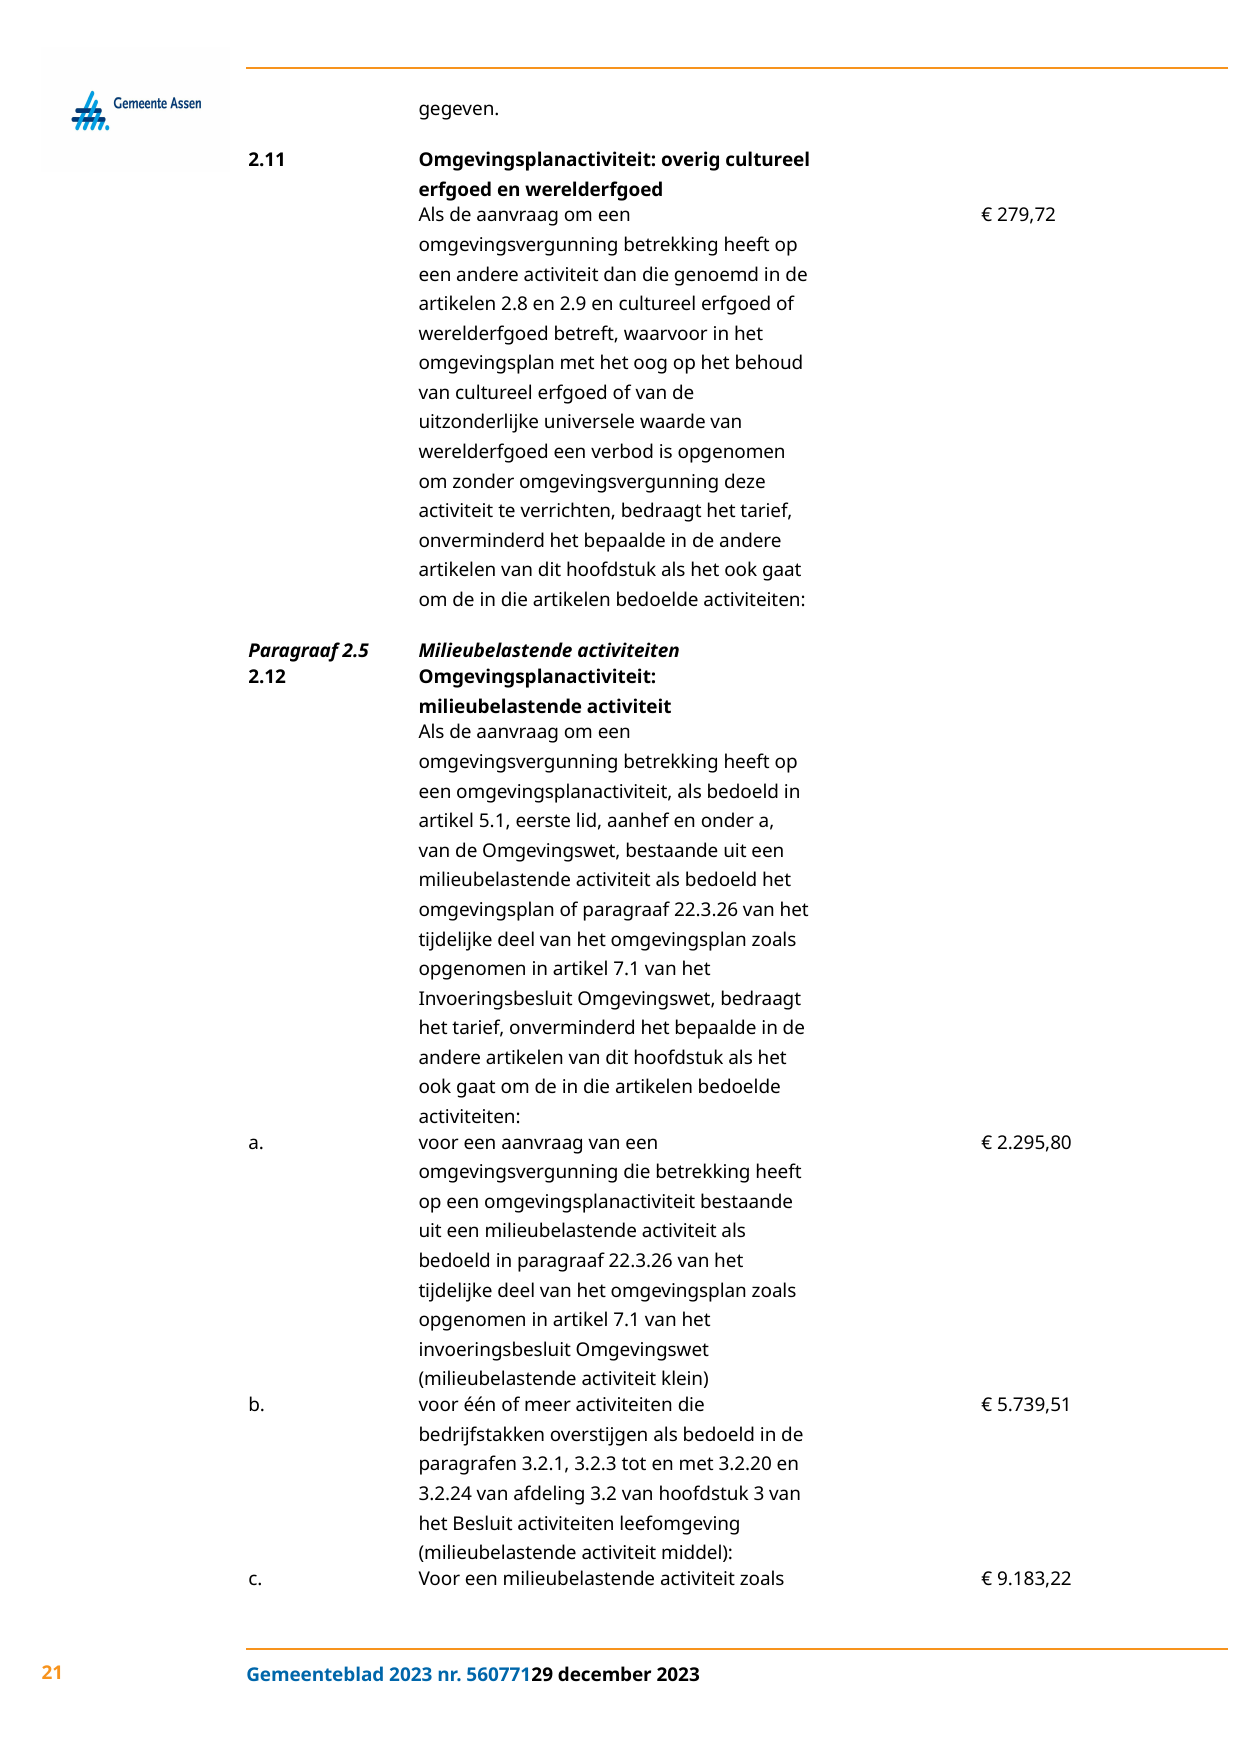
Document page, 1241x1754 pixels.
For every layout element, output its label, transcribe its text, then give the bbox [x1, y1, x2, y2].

table_cell 2.12 [248, 663, 418, 719]
table_cell [981, 612, 1152, 638]
table_cell Als de aanvraag om een omgevingsvergunning betrekking heeft op een andere activiteit dan die genoemd in de artikelen 2.8 en 2.9 en cultureel erfgoed of werelderfgoed betreft, waarvoor in het omgevingsplan met het oog op het behoud van cultureel erfgoed of van de uitzonderlijke universele waarde van werelderfgoed een verbod is opgenomen om zonder omgevingsvergunning deze activiteit te verrichten, bedraagt het tarief, onverminderd het bepaalde in de andere artikelen van dit hoofdstuk als het ook gaat om de in die artikelen bedoelde activiteiten: [418, 202, 811, 612]
table_cell [248, 719, 418, 1129]
table_cell [981, 663, 1152, 719]
table_cell [248, 121, 418, 146]
table_cell b. [248, 1391, 418, 1565]
table_cell Voor een milieubelastende activiteit zoals [418, 1565, 811, 1591]
table_cell [981, 95, 1152, 121]
table_cell [811, 121, 981, 146]
table_cell [811, 638, 981, 663]
table_cell [418, 121, 811, 146]
table_cell [811, 202, 981, 612]
table_cell € 9.183,22 [981, 1565, 1152, 1591]
table_cell [811, 612, 981, 638]
table_cell [811, 719, 981, 1129]
table_cell [811, 1129, 981, 1391]
table_cell [811, 146, 981, 202]
table_cell 2.11 [248, 146, 418, 202]
table_cell Omgevingsplanactiviteit: milieubelastende activiteit [418, 663, 811, 719]
table_cell € 279,72 [981, 202, 1152, 612]
table_cell Paragraaf 2.5 [248, 638, 418, 663]
table_cell voor een aanvraag van een omgevingsvergunning die betrekking heeft op een omgevingsplanactiviteit bestaande uit een milieubelastende activiteit als bedoeld in paragraaf 22.3.26 van het tijdelijke deel van het omgevingsplan zoals opgenomen in artikel 7.1 van het invoeringsbesluit Omgevingswet (milieubelastende activiteit klein) [418, 1129, 811, 1391]
table_cell Als de aanvraag om een omgevingsvergunning betrekking heeft op een omgevingsplanactiviteit, als bedoeld in artikel 5.1, eerste lid, aanhef en onder a, van de Omgevingswet, bestaande uit een milieubelastende activiteit als bedoeld het omgevingsplan of paragraaf 22.3.26 van het tijdelijke deel van het omgevingsplan zoals opgenomen in artikel 7.1 van het Invoeringsbesluit Omgevingswet, bedraagt het tarief, onverminderd het bepaalde in de andere artikelen van dit hoofdstuk als het ook gaat om de in die artikelen bedoelde activiteiten: [418, 719, 811, 1129]
table_cell [981, 146, 1152, 202]
table_cell [981, 638, 1152, 663]
table_cell voor één of meer activiteiten die bedrijfstakken overstijgen als bedoeld in de paragrafen 3.2.1, 3.2.3 tot en met 3.2.20 en 3.2.24 van afdeling 3.2 van hoofdstuk 3 van het Besluit activiteiten leefomgeving (milieubelastende activiteit middel): [418, 1391, 811, 1565]
table_cell Omgevingsplanactiviteit: overig cultureel erfgoed en werelderfgoed [418, 146, 811, 202]
table_cell a. [248, 1129, 418, 1391]
table_cell c. [248, 1565, 418, 1591]
table_cell gegeven. [418, 95, 811, 121]
table_cell [248, 202, 418, 612]
table_cell [981, 719, 1152, 1129]
table_cell [811, 95, 981, 121]
table_cell [811, 1391, 981, 1565]
table_cell [418, 612, 811, 638]
table_cell € 5.739,51 [981, 1391, 1152, 1565]
table_cell [248, 95, 418, 121]
table_cell Milieubelastende activiteiten [418, 638, 811, 663]
table_cell [981, 121, 1152, 146]
picture [41, 47, 231, 172]
table_cell [811, 663, 981, 719]
table_cell € 2.295,80 [981, 1129, 1152, 1391]
table_cell [248, 612, 418, 638]
table_cell [811, 1565, 981, 1591]
